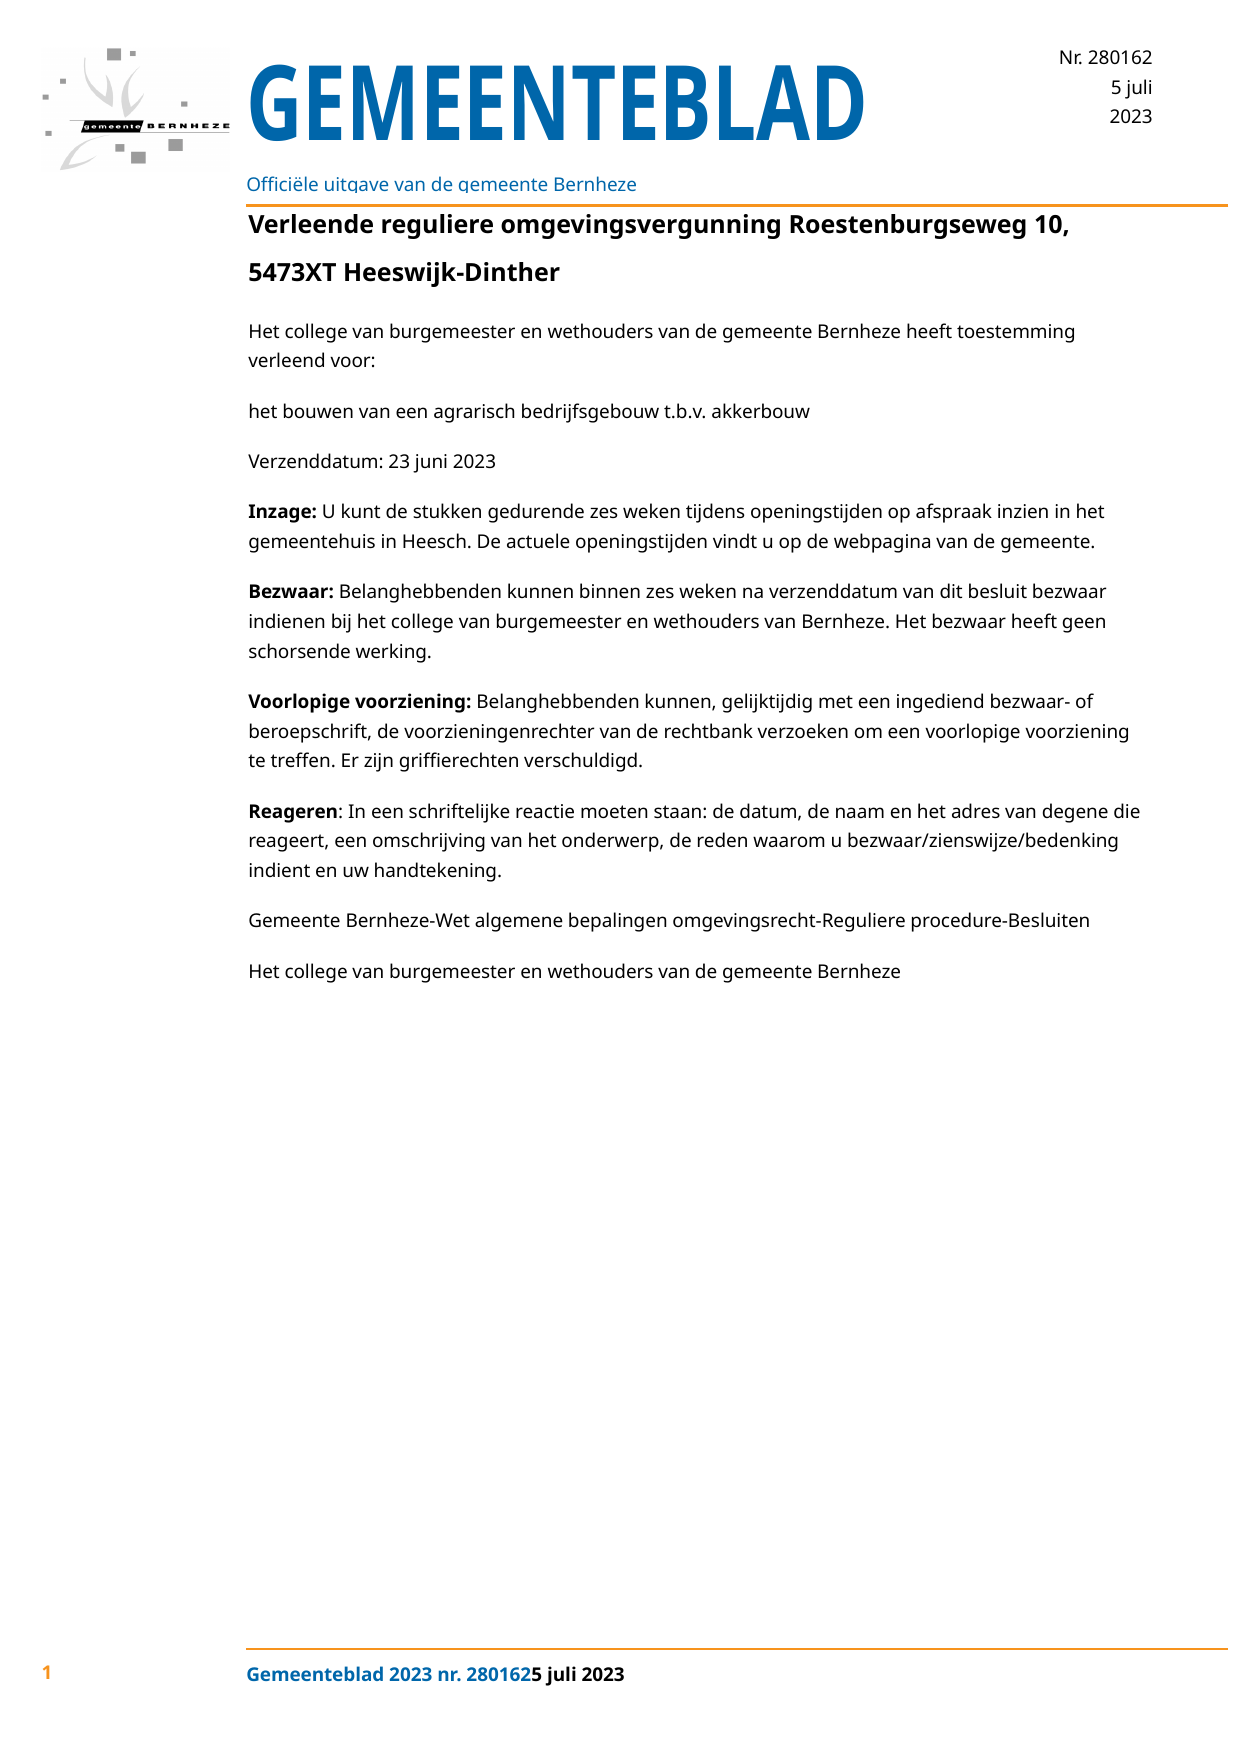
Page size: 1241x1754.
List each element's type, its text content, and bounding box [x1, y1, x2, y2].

text Het college van burgemeester en wethouders van de gemeente Bernheze [248, 958, 1152, 984]
text Bezwaar: Belanghebbenden kunnen binnen zes weken na verzenddatum van dit besluit bezwaar indienen bij het college van burgemeester en wethouders van Bernheze. Het bezwaar heeft geen schorsende werking. [248, 579, 1152, 664]
text Verzenddatum: 23 juni 2023 [248, 448, 1152, 474]
text het bouwen van een agrarisch bedrijfsgebouw t.b.v. akkerbouw [248, 398, 1152, 424]
text Het college van burgemeester en wethouders van de gemeente Bernheze heeft toestemming verleend voor: [248, 318, 1152, 373]
text Inzage: U kunt de stukken gedurende zes weken tijdens openingstijden op afspraak inzien in het gemeentehuis in Heesch. De actuele openingstijden vindt u op de webpagina van de gemeente. [248, 499, 1152, 554]
text Reageren: In een schriftelijke reactie moeten staan: de datum, de naam en het adres van degene die reageert, een omschrijving van het onderwerp, de reden waarom u bezwaar/zienswijze/bedenking indient en uw handtekening. [248, 798, 1152, 883]
picture [41, 47, 231, 172]
text Verleende reguliere omgevingsvergunning Roestenburgseweg 10, 5473XT Heeswijk-Dinther [248, 207, 1152, 288]
text Gemeente Bernheze-Wet algemene bepalingen omgevingsrecht-Reguliere procedure-Besluiten [248, 907, 1152, 933]
text Voorlopige voorziening: Belanghebbenden kunnen, gelijktijdig met een ingediend bezwaar- of beroepschrift, de voorzieningenrechter van de rechtbank verzoeken om een voorlopige voorziening te treffen. Er zijn griffierechten verschuldigd. [248, 688, 1152, 773]
